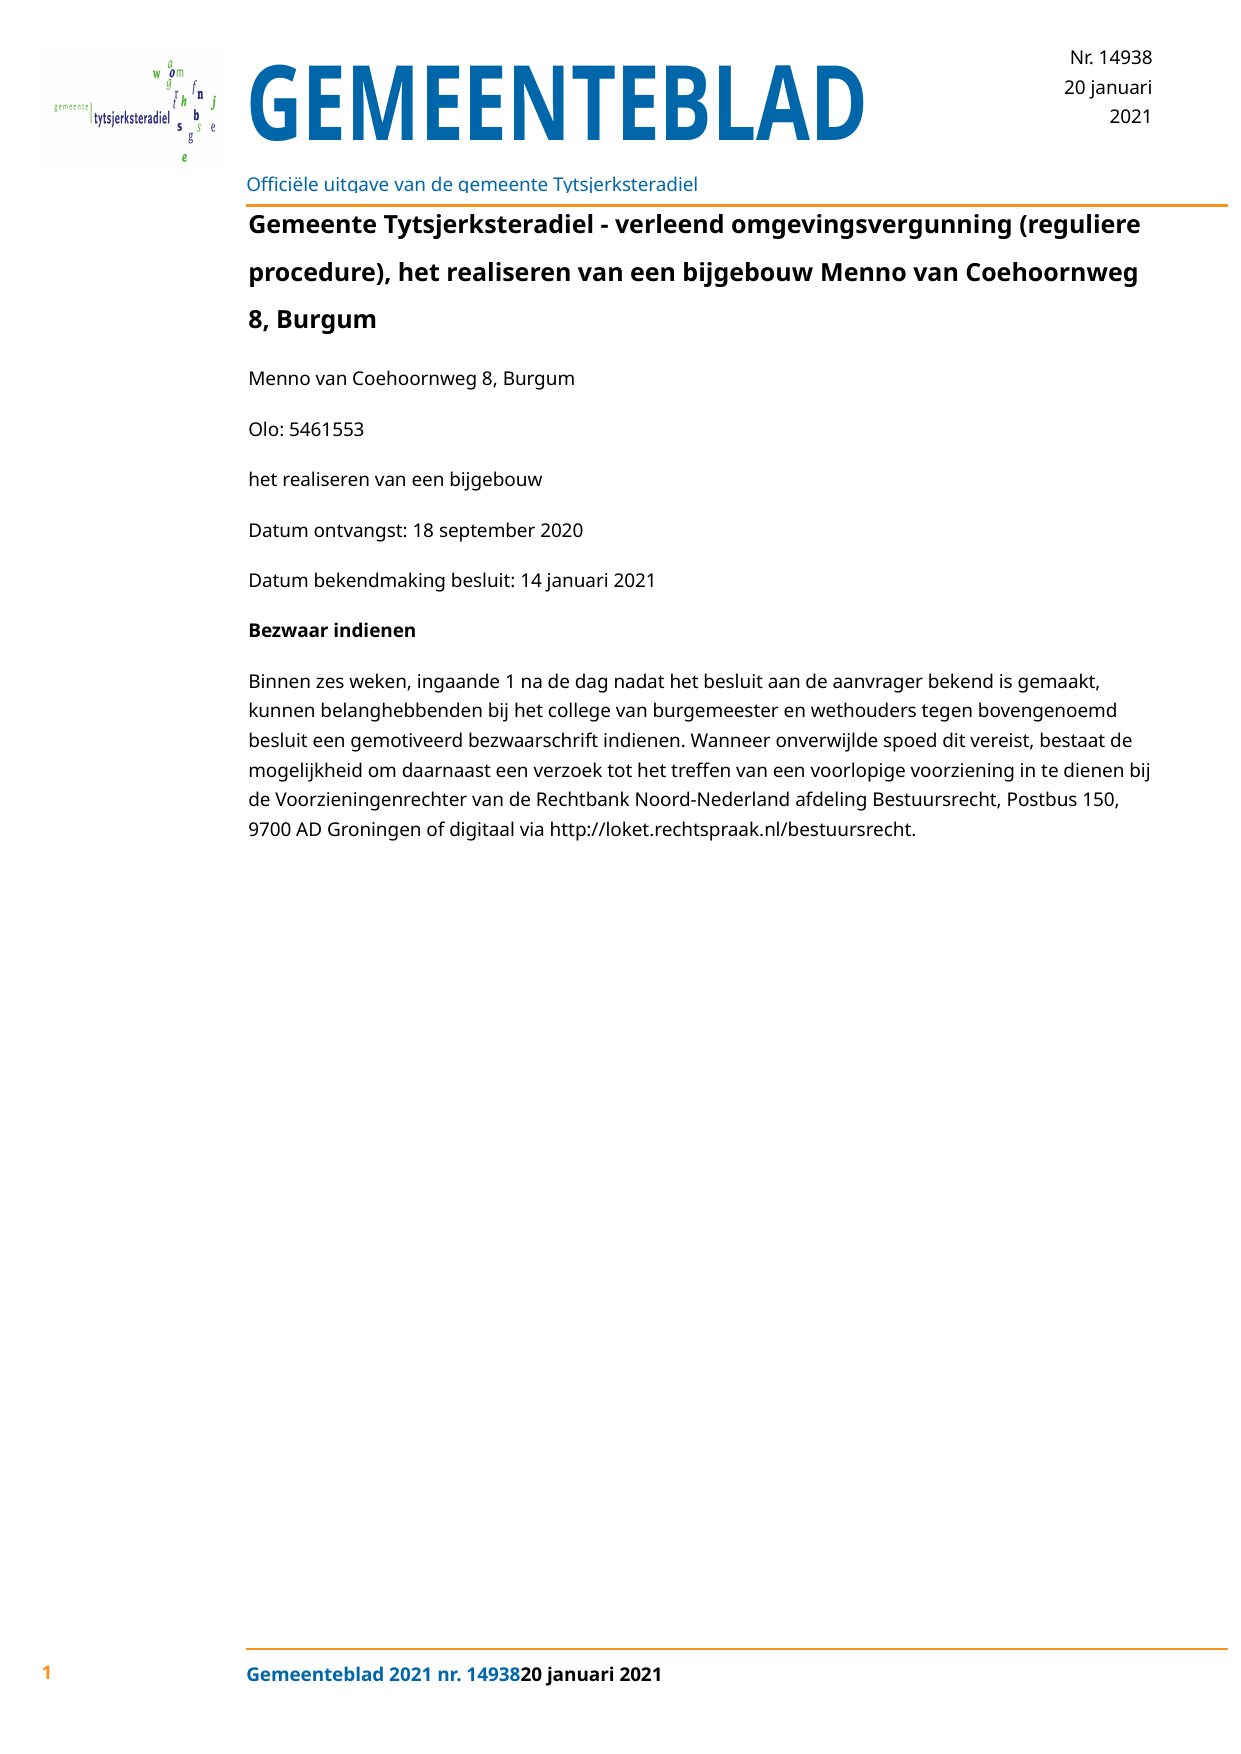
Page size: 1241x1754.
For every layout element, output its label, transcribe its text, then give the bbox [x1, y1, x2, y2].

text Olo: 5461553 [248, 416, 1152, 442]
picture [41, 47, 231, 172]
text Binnen zes weken, ingaande 1 na de dag nadat het besluit aan de aanvrager bekend is gemaakt, kunnen belanghebbenden bij het college van burgemeester en wethouders tegen bovengenoemd besluit een gemotiveerd bezwaarschrift indienen. Wanneer onverwijlde spoed dit vereist, bestaat de mogelijkheid om daarnaast een verzoek tot het treffen van een voorlopige voorziening in te dienen bij de Voorzieningenrechter van de Rechtbank Noord-Nederland afdeling Bestuursrecht, Postbus 150, 9700 AD Groningen of digitaal via http://loket.rechtspraak.nl/bestuursrecht. [248, 668, 1152, 842]
text Menno van Coehoornweg 8, Burgum [248, 366, 1152, 391]
text Bezwaar indienen [248, 618, 1152, 643]
text het realiseren van een bijgebouw [248, 466, 1152, 492]
text Gemeente Tytsjerksteradiel - verleend omgevingsvergunning (reguliere procedure), het realiseren van een bijgebouw Menno van Coehoornweg 8, Burgum [248, 207, 1152, 336]
text Datum bekendmaking besluit: 14 januari 2021 [248, 567, 1152, 593]
text Datum ontvangst: 18 september 2020 [248, 517, 1152, 542]
